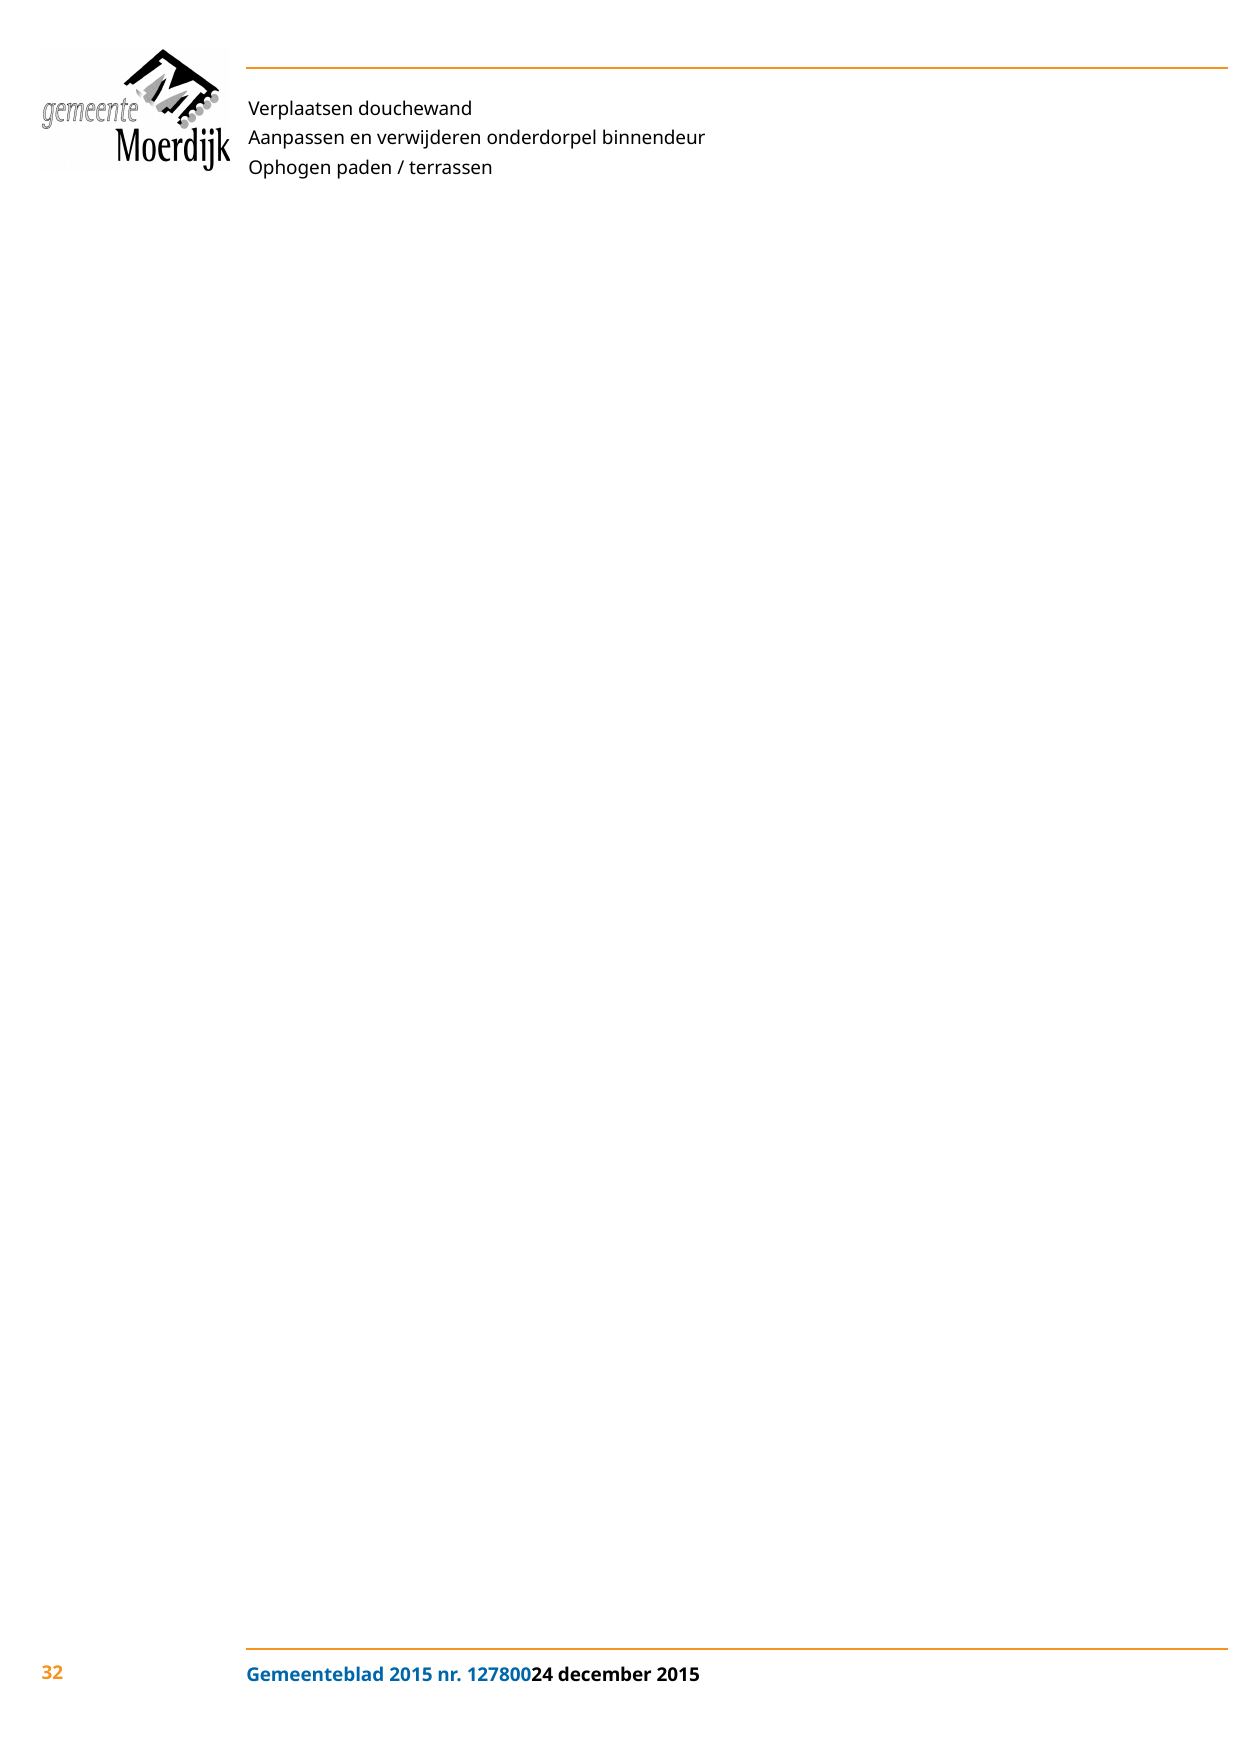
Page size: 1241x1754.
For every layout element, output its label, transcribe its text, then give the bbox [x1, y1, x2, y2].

picture [41, 47, 231, 172]
text Ophogen paden / terrassen [248, 154, 1152, 180]
text Aanpassen en verwijderen onderdorpel binnendeur [248, 124, 1152, 150]
text Verplaatsen douchewand [248, 95, 1152, 121]
